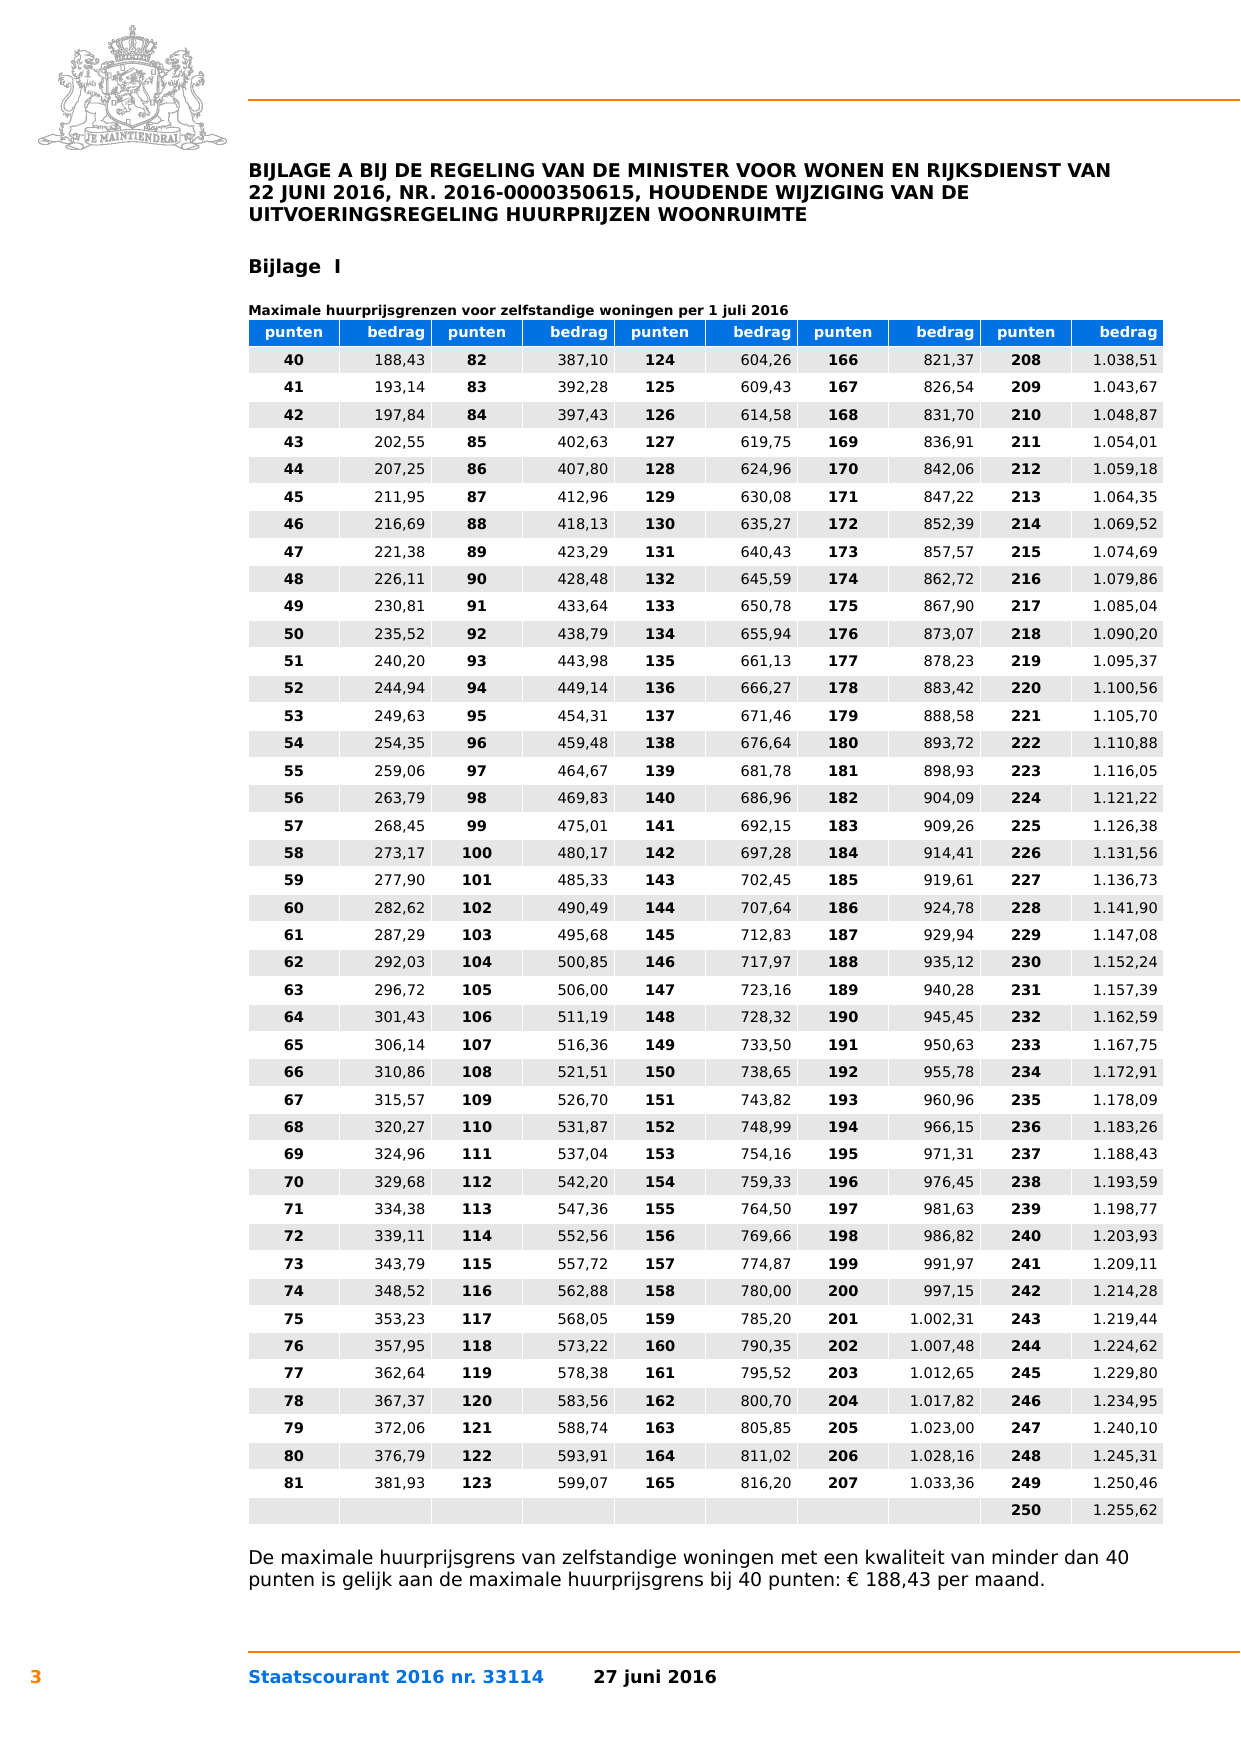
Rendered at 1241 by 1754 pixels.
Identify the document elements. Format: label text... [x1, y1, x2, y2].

table_cell 1.116,05 [1072, 758, 1163, 784]
table_cell 173 [798, 539, 888, 565]
table_cell 203 [798, 1361, 888, 1387]
table_cell 230 [981, 950, 1071, 976]
table_cell 73 [249, 1251, 339, 1277]
table_cell 234 [981, 1059, 1071, 1086]
table_cell 971,31 [889, 1141, 980, 1168]
table_cell 42 [249, 402, 339, 428]
table_cell 1.017,82 [889, 1388, 980, 1414]
table_cell 568,05 [523, 1306, 614, 1332]
table_cell punten [249, 320, 339, 346]
table_cell 62 [249, 950, 339, 976]
table_cell 162 [615, 1388, 705, 1414]
table_cell 557,72 [523, 1251, 614, 1277]
table_cell 231 [981, 977, 1071, 1003]
table_cell 387,10 [523, 347, 614, 373]
table_cell 1.245,31 [1072, 1443, 1163, 1469]
table_cell 372,06 [340, 1415, 431, 1442]
table_cell 1.054,01 [1072, 429, 1163, 456]
table_cell 666,27 [706, 676, 797, 702]
table_cell 218 [981, 621, 1071, 647]
table_cell 141 [615, 813, 705, 839]
table_cell 1.126,38 [1072, 813, 1163, 839]
table_cell 209 [981, 374, 1071, 401]
table_cell 240,20 [340, 648, 431, 675]
picture [38, 25, 227, 150]
table_cell 193 [798, 1087, 888, 1113]
table_cell 152 [615, 1114, 705, 1140]
table_cell 334,38 [340, 1196, 431, 1223]
table_cell 780,00 [706, 1279, 797, 1305]
table_cell 235 [981, 1087, 1071, 1113]
table_cell 221 [981, 703, 1071, 729]
table_cell 226,11 [340, 566, 431, 592]
table_cell 160 [615, 1333, 705, 1359]
table_cell 56 [249, 785, 339, 812]
table_cell 619,75 [706, 429, 797, 456]
table_cell 367,37 [340, 1388, 431, 1414]
table_cell 205 [798, 1415, 888, 1442]
table_cell 207,25 [340, 457, 431, 483]
table_cell 104 [432, 950, 522, 976]
table_cell 339,11 [340, 1224, 431, 1250]
table_cell 143 [615, 868, 705, 894]
table_cell 103 [432, 922, 522, 949]
table_cell 74 [249, 1279, 339, 1305]
table_cell 249,63 [340, 703, 431, 729]
table_cell 247 [981, 1415, 1071, 1442]
table_cell 816,20 [706, 1470, 797, 1497]
table_cell 1.038,51 [1072, 347, 1163, 373]
table_cell 480,17 [523, 840, 614, 866]
table_cell 1.105,70 [1072, 703, 1163, 729]
table_cell 116 [432, 1279, 522, 1305]
table_cell 1.059,18 [1072, 457, 1163, 483]
table_cell 57 [249, 813, 339, 839]
table_cell 114 [432, 1224, 522, 1250]
table_cell 1.085,04 [1072, 594, 1163, 620]
table_cell 438,79 [523, 621, 614, 647]
table_cell 878,23 [889, 648, 980, 675]
table_cell 852,39 [889, 511, 980, 538]
table_cell 44 [249, 457, 339, 483]
table_cell 1.234,95 [1072, 1388, 1163, 1414]
table_cell 873,07 [889, 621, 980, 647]
table_cell 76 [249, 1333, 339, 1359]
table_cell 935,12 [889, 950, 980, 976]
table_cell 423,29 [523, 539, 614, 565]
table_cell 214 [981, 511, 1071, 538]
table_cell 101 [432, 868, 522, 894]
table_cell 1.074,69 [1072, 539, 1163, 565]
table_cell 277,90 [340, 868, 431, 894]
table_cell 106 [432, 1005, 522, 1031]
table_cell 655,94 [706, 621, 797, 647]
table_cell 443,98 [523, 648, 614, 675]
table_cell 464,67 [523, 758, 614, 784]
table_cell 531,87 [523, 1114, 614, 1140]
table_cell 259,06 [340, 758, 431, 784]
table_cell 90 [432, 566, 522, 592]
table_cell 155 [615, 1196, 705, 1223]
table_cell [340, 1498, 431, 1524]
table_cell 157 [615, 1251, 705, 1277]
table_cell 185 [798, 868, 888, 894]
table_cell 537,04 [523, 1141, 614, 1168]
table_cell 407,80 [523, 457, 614, 483]
table_cell 945,45 [889, 1005, 980, 1031]
table_cell 81 [249, 1470, 339, 1497]
table_cell 215 [981, 539, 1071, 565]
table_cell 1.023,00 [889, 1415, 980, 1442]
table_cell 1.209,11 [1072, 1251, 1163, 1277]
table_cell 1.198,77 [1072, 1196, 1163, 1223]
table_cell 697,28 [706, 840, 797, 866]
table_cell 189 [798, 977, 888, 1003]
table_cell 240 [981, 1224, 1071, 1250]
table_cell 98 [432, 785, 522, 812]
table_cell 681,78 [706, 758, 797, 784]
table_cell 640,43 [706, 539, 797, 565]
table_cell 1.028,16 [889, 1443, 980, 1469]
table_cell 113 [432, 1196, 522, 1223]
table_cell 197 [798, 1196, 888, 1223]
table_cell 1.250,46 [1072, 1470, 1163, 1497]
table_cell 676,64 [706, 731, 797, 757]
table_cell 45 [249, 484, 339, 510]
table_cell 1.033,36 [889, 1470, 980, 1497]
table_cell 50 [249, 621, 339, 647]
table_cell 135 [615, 648, 705, 675]
table_cell 1.162,59 [1072, 1005, 1163, 1031]
table_cell 433,64 [523, 594, 614, 620]
table_cell 893,72 [889, 731, 980, 757]
table_cell 163 [615, 1415, 705, 1442]
table_cell 233 [981, 1032, 1071, 1058]
table_cell 348,52 [340, 1279, 431, 1305]
table_cell 459,48 [523, 731, 614, 757]
table_cell 624,96 [706, 457, 797, 483]
table_cell 60 [249, 895, 339, 921]
table_cell 315,57 [340, 1087, 431, 1113]
table_cell 241 [981, 1251, 1071, 1277]
table_cell 924,78 [889, 895, 980, 921]
table_cell 184 [798, 840, 888, 866]
table_cell 206 [798, 1443, 888, 1469]
table_cell 192 [798, 1059, 888, 1086]
table_cell 790,35 [706, 1333, 797, 1359]
table_cell 64 [249, 1005, 339, 1031]
table_cell 428,48 [523, 566, 614, 592]
table_cell 84 [432, 402, 522, 428]
table_cell 183 [798, 813, 888, 839]
table_cell 147 [615, 977, 705, 1003]
table_cell bedrag [1072, 320, 1163, 346]
table_cell 93 [432, 648, 522, 675]
table_cell 193,14 [340, 374, 431, 401]
table_cell 888,58 [889, 703, 980, 729]
table_cell 630,08 [706, 484, 797, 510]
table_cell 178 [798, 676, 888, 702]
table_cell 418,13 [523, 511, 614, 538]
table_cell 198 [798, 1224, 888, 1250]
table_cell 117 [432, 1306, 522, 1332]
table_cell 306,14 [340, 1032, 431, 1058]
table_cell 1.064,35 [1072, 484, 1163, 510]
table_cell 221,38 [340, 539, 431, 565]
table_cell 154 [615, 1169, 705, 1195]
table_cell 125 [615, 374, 705, 401]
table_cell 194 [798, 1114, 888, 1140]
table_cell 213 [981, 484, 1071, 510]
table_cell 919,61 [889, 868, 980, 894]
table_cell 158 [615, 1279, 705, 1305]
table_cell 122 [432, 1443, 522, 1469]
table_cell 123 [432, 1470, 522, 1497]
table_cell 126 [615, 402, 705, 428]
table_cell 381,93 [340, 1470, 431, 1497]
table_cell 149 [615, 1032, 705, 1058]
table_cell 1.188,43 [1072, 1141, 1163, 1168]
table_cell 500,85 [523, 950, 614, 976]
table_cell 230,81 [340, 594, 431, 620]
table_cell 69 [249, 1141, 339, 1168]
table_cell 526,70 [523, 1087, 614, 1113]
table_cell 75 [249, 1306, 339, 1332]
table_cell 144 [615, 895, 705, 921]
table_cell 180 [798, 731, 888, 757]
table_cell 97 [432, 758, 522, 784]
table_cell 100 [432, 840, 522, 866]
table_cell 785,20 [706, 1306, 797, 1332]
table_cell 83 [432, 374, 522, 401]
table_cell 242 [981, 1279, 1071, 1305]
table_cell 168 [798, 402, 888, 428]
table_cell 67 [249, 1087, 339, 1113]
table_cell 728,32 [706, 1005, 797, 1031]
table_cell 228 [981, 895, 1071, 921]
table_cell [249, 1498, 339, 1524]
table_cell [706, 1498, 797, 1524]
table_cell 573,22 [523, 1333, 614, 1359]
table_cell 236 [981, 1114, 1071, 1140]
table_cell 1.095,37 [1072, 648, 1163, 675]
table_cell 1.121,22 [1072, 785, 1163, 812]
table_cell 212 [981, 457, 1071, 483]
table_cell 46 [249, 511, 339, 538]
table_cell 131 [615, 539, 705, 565]
table_cell 343,79 [340, 1251, 431, 1277]
table_cell 150 [615, 1059, 705, 1086]
table_cell 229 [981, 922, 1071, 949]
table_cell 1.219,44 [1072, 1306, 1163, 1332]
table_cell 412,96 [523, 484, 614, 510]
table_cell 223 [981, 758, 1071, 784]
table_cell 121 [432, 1415, 522, 1442]
table_cell 244 [981, 1333, 1071, 1359]
table_cell 63 [249, 977, 339, 1003]
table_cell 140 [615, 785, 705, 812]
table_cell 237 [981, 1141, 1071, 1168]
table_cell 226 [981, 840, 1071, 866]
table_cell 176 [798, 621, 888, 647]
table_cell 94 [432, 676, 522, 702]
table_cell 588,74 [523, 1415, 614, 1442]
table_cell 862,72 [889, 566, 980, 592]
table_cell 105 [432, 977, 522, 1003]
table_cell 966,15 [889, 1114, 980, 1140]
table_cell 1.012,65 [889, 1361, 980, 1387]
table_cell 1.178,09 [1072, 1087, 1163, 1113]
table_cell 129 [615, 484, 705, 510]
table_cell 211,95 [340, 484, 431, 510]
table_cell 245 [981, 1361, 1071, 1387]
table_cell 1.002,31 [889, 1306, 980, 1332]
table_cell 287,29 [340, 922, 431, 949]
table_cell 145 [615, 922, 705, 949]
table_cell 146 [615, 950, 705, 976]
table_cell punten [981, 320, 1071, 346]
table_cell 59 [249, 868, 339, 894]
table_cell 186 [798, 895, 888, 921]
table_cell 167 [798, 374, 888, 401]
table_cell 867,90 [889, 594, 980, 620]
table_cell 1.007,48 [889, 1333, 980, 1359]
table_cell 148 [615, 1005, 705, 1031]
table_cell 207 [798, 1470, 888, 1497]
table_cell 1.131,56 [1072, 840, 1163, 866]
table_cell punten [432, 320, 522, 346]
table_cell 857,57 [889, 539, 980, 565]
table_cell 153 [615, 1141, 705, 1168]
table_cell 86 [432, 457, 522, 483]
table_cell 115 [432, 1251, 522, 1277]
table_cell 244,94 [340, 676, 431, 702]
table_cell [615, 1498, 705, 1524]
table_cell 909,26 [889, 813, 980, 839]
table_cell 599,07 [523, 1470, 614, 1497]
table_cell 130 [615, 511, 705, 538]
table_cell 282,62 [340, 895, 431, 921]
table_cell 109 [432, 1087, 522, 1113]
table_cell 1.203,93 [1072, 1224, 1163, 1250]
table_cell 128 [615, 457, 705, 483]
table_cell 108 [432, 1059, 522, 1086]
table_cell 118 [432, 1333, 522, 1359]
table_cell 547,36 [523, 1196, 614, 1223]
table_cell 1.048,87 [1072, 402, 1163, 428]
table_cell 54 [249, 731, 339, 757]
table_cell 1.172,91 [1072, 1059, 1163, 1086]
table_cell 1.152,24 [1072, 950, 1163, 976]
table_cell 138 [615, 731, 705, 757]
table_cell 248 [981, 1443, 1071, 1469]
table_cell 774,87 [706, 1251, 797, 1277]
table_cell 392,28 [523, 374, 614, 401]
table_cell 132 [615, 566, 705, 592]
table_cell 754,16 [706, 1141, 797, 1168]
table_cell 95 [432, 703, 522, 729]
table_cell 151 [615, 1087, 705, 1113]
table_cell 702,45 [706, 868, 797, 894]
table_cell 516,36 [523, 1032, 614, 1058]
table_cell 165 [615, 1470, 705, 1497]
table_cell 759,33 [706, 1169, 797, 1195]
table_cell bedrag [706, 320, 797, 346]
table_cell 119 [432, 1361, 522, 1387]
table_cell 826,54 [889, 374, 980, 401]
table_cell 831,70 [889, 402, 980, 428]
table_cell 707,64 [706, 895, 797, 921]
table_cell 521,51 [523, 1059, 614, 1086]
table_cell 324,96 [340, 1141, 431, 1168]
table_cell bedrag [889, 320, 980, 346]
table_cell 914,41 [889, 840, 980, 866]
table_cell 976,45 [889, 1169, 980, 1195]
table_cell 1.183,26 [1072, 1114, 1163, 1140]
table_cell 225 [981, 813, 1071, 839]
table_cell 645,59 [706, 566, 797, 592]
table_cell 1.224,62 [1072, 1333, 1163, 1359]
table_cell 202,55 [340, 429, 431, 456]
table_cell [432, 1498, 522, 1524]
table_cell 511,19 [523, 1005, 614, 1031]
table_cell 847,22 [889, 484, 980, 510]
table_cell 190 [798, 1005, 888, 1031]
table_cell 449,14 [523, 676, 614, 702]
table_cell 329,68 [340, 1169, 431, 1195]
table_cell 1.136,73 [1072, 868, 1163, 894]
table_cell 495,68 [523, 922, 614, 949]
table_cell 187 [798, 922, 888, 949]
table_cell 717,97 [706, 950, 797, 976]
table_cell 87 [432, 484, 522, 510]
table_cell 960,96 [889, 1087, 980, 1113]
table_cell 232 [981, 1005, 1071, 1031]
table_cell 222 [981, 731, 1071, 757]
table_cell 196 [798, 1169, 888, 1195]
table_cell 80 [249, 1443, 339, 1469]
table_cell 292,03 [340, 950, 431, 976]
table_cell 124 [615, 347, 705, 373]
table_cell 188 [798, 950, 888, 976]
table_cell 199 [798, 1251, 888, 1277]
table_cell 1.110,88 [1072, 731, 1163, 757]
table_cell 216,69 [340, 511, 431, 538]
table_cell 671,46 [706, 703, 797, 729]
table_cell 136 [615, 676, 705, 702]
table_cell 200 [798, 1279, 888, 1305]
table_cell 99 [432, 813, 522, 839]
table_cell 986,82 [889, 1224, 980, 1250]
table_cell 89 [432, 539, 522, 565]
table_cell 66 [249, 1059, 339, 1086]
table_cell bedrag [523, 320, 614, 346]
table_cell 1.100,56 [1072, 676, 1163, 702]
table_cell 166 [798, 347, 888, 373]
table_cell 235,52 [340, 621, 431, 647]
table_cell 485,33 [523, 868, 614, 894]
table_cell 1.229,80 [1072, 1361, 1163, 1387]
text De maximale huurprijsgrens van zelfstandige woningen met een kwaliteit van minder dan 40 punten is gelijk aan de maximale huurprijsgrens bij 40 punten: € 188,43 per maand. [248, 1547, 1163, 1591]
table_cell 96 [432, 731, 522, 757]
table_cell 58 [249, 840, 339, 866]
table_cell 320,27 [340, 1114, 431, 1140]
table_cell 211 [981, 429, 1071, 456]
table_cell 1.069,52 [1072, 511, 1163, 538]
table_cell 159 [615, 1306, 705, 1332]
table_cell 156 [615, 1224, 705, 1250]
table_cell 904,09 [889, 785, 980, 812]
table_cell 883,42 [889, 676, 980, 702]
table_cell 55 [249, 758, 339, 784]
table_cell 170 [798, 457, 888, 483]
table_cell 1.240,10 [1072, 1415, 1163, 1442]
table_cell punten [798, 320, 888, 346]
table_cell 133 [615, 594, 705, 620]
table_cell 172 [798, 511, 888, 538]
table_cell 191 [798, 1032, 888, 1058]
table_cell 578,38 [523, 1361, 614, 1387]
table_cell 188,43 [340, 347, 431, 373]
table_cell 246 [981, 1388, 1071, 1414]
table_cell 301,43 [340, 1005, 431, 1031]
table_cell 102 [432, 895, 522, 921]
table_cell 40 [249, 347, 339, 373]
table_cell 1.090,20 [1072, 621, 1163, 647]
table_cell 82 [432, 347, 522, 373]
table_cell 249 [981, 1470, 1071, 1497]
table_cell 950,63 [889, 1032, 980, 1058]
table_cell 177 [798, 648, 888, 675]
table_cell 139 [615, 758, 705, 784]
table_cell 268,45 [340, 813, 431, 839]
table_cell 220 [981, 676, 1071, 702]
table_cell 353,23 [340, 1306, 431, 1332]
table_cell 197,84 [340, 402, 431, 428]
table_cell 723,16 [706, 977, 797, 1003]
table_cell 70 [249, 1169, 339, 1195]
table_cell 208 [981, 347, 1071, 373]
table_cell 800,70 [706, 1388, 797, 1414]
table_cell 764,50 [706, 1196, 797, 1223]
table_cell 635,27 [706, 511, 797, 538]
table_cell 397,43 [523, 402, 614, 428]
table_cell 542,20 [523, 1169, 614, 1195]
table_header Maximale huurprijsgrenzen voor zelfstandige woningen per 1 juli 2016 [248, 303, 1163, 318]
table_cell 239 [981, 1196, 1071, 1223]
table_cell 79 [249, 1415, 339, 1442]
table_cell 217 [981, 594, 1071, 620]
table_cell 955,78 [889, 1059, 980, 1086]
table_cell 227 [981, 868, 1071, 894]
table_cell 120 [432, 1388, 522, 1414]
table_cell 169 [798, 429, 888, 456]
table_cell 661,13 [706, 648, 797, 675]
table_cell 182 [798, 785, 888, 812]
table_cell punten [615, 320, 705, 346]
table_cell 733,50 [706, 1032, 797, 1058]
table_cell 769,66 [706, 1224, 797, 1250]
table_cell 53 [249, 703, 339, 729]
table_cell 243 [981, 1306, 1071, 1332]
table_cell 604,26 [706, 347, 797, 373]
table_cell 52 [249, 676, 339, 702]
table_cell 127 [615, 429, 705, 456]
table_cell 469,83 [523, 785, 614, 812]
table_cell 552,56 [523, 1224, 614, 1250]
table_cell 41 [249, 374, 339, 401]
table_cell 748,99 [706, 1114, 797, 1140]
table_cell 981,63 [889, 1196, 980, 1223]
table_cell 562,88 [523, 1279, 614, 1305]
table_cell 692,15 [706, 813, 797, 839]
table_cell 195 [798, 1141, 888, 1168]
table_cell 1.193,59 [1072, 1169, 1163, 1195]
table_cell 795,52 [706, 1361, 797, 1387]
table_cell 110 [432, 1114, 522, 1140]
table_cell 238 [981, 1169, 1071, 1195]
table_cell 43 [249, 429, 339, 456]
table_cell 202 [798, 1333, 888, 1359]
table_cell 210 [981, 402, 1071, 428]
table_cell 65 [249, 1032, 339, 1058]
table_cell 181 [798, 758, 888, 784]
table_cell 821,37 [889, 347, 980, 373]
table_cell 402,63 [523, 429, 614, 456]
table_cell 1.167,75 [1072, 1032, 1163, 1058]
table_cell 78 [249, 1388, 339, 1414]
table_cell bedrag [340, 320, 431, 346]
table_cell 77 [249, 1361, 339, 1387]
table_cell 201 [798, 1306, 888, 1332]
table_cell [798, 1498, 888, 1524]
table_cell 609,43 [706, 374, 797, 401]
table_cell 1.141,90 [1072, 895, 1163, 921]
table_cell 174 [798, 566, 888, 592]
table_cell 88 [432, 511, 522, 538]
table_cell 61 [249, 922, 339, 949]
table_cell 811,02 [706, 1443, 797, 1469]
table_cell 712,83 [706, 922, 797, 949]
table_cell 454,31 [523, 703, 614, 729]
table_cell 296,72 [340, 977, 431, 1003]
table_cell 142 [615, 840, 705, 866]
table_cell 738,65 [706, 1059, 797, 1086]
table_cell 1.214,28 [1072, 1279, 1163, 1305]
table_cell 842,06 [889, 457, 980, 483]
table_cell 85 [432, 429, 522, 456]
table_cell 111 [432, 1141, 522, 1168]
table_cell 254,35 [340, 731, 431, 757]
table_cell 250 [981, 1498, 1071, 1524]
table_cell 273,17 [340, 840, 431, 866]
table_cell 1.147,08 [1072, 922, 1163, 949]
table_cell [523, 1498, 614, 1524]
table_cell [889, 1498, 980, 1524]
table_cell 51 [249, 648, 339, 675]
table_cell 263,79 [340, 785, 431, 812]
table_cell 92 [432, 621, 522, 647]
table_cell 164 [615, 1443, 705, 1469]
table_cell 216 [981, 566, 1071, 592]
table_cell 91 [432, 594, 522, 620]
table_cell 137 [615, 703, 705, 729]
table_cell 650,78 [706, 594, 797, 620]
table_cell 219 [981, 648, 1071, 675]
table_cell 1.157,39 [1072, 977, 1163, 1003]
table_cell 991,97 [889, 1251, 980, 1277]
table_cell 362,64 [340, 1361, 431, 1387]
table_cell 475,01 [523, 813, 614, 839]
table_cell 72 [249, 1224, 339, 1250]
subtitle BIJLAGE A BIJ DE REGELING VAN DE MINISTER VOOR WONEN EN RIJKSDIENST VAN 22 JUNI 2016, NR. 2016-0000350615, HOUDENDE WIJZIGING VAN DE UITVOERINGSREGELING HUURPRIJZEN WOONRUIMTE [248, 160, 1163, 226]
table_cell 71 [249, 1196, 339, 1223]
table_cell 506,00 [523, 977, 614, 1003]
table_cell 743,82 [706, 1087, 797, 1113]
table_cell 68 [249, 1114, 339, 1140]
table_cell 204 [798, 1388, 888, 1414]
table_cell 48 [249, 566, 339, 592]
table_cell 310,86 [340, 1059, 431, 1086]
table_cell 929,94 [889, 922, 980, 949]
table_cell 593,91 [523, 1443, 614, 1469]
table_cell 47 [249, 539, 339, 565]
table_cell 161 [615, 1361, 705, 1387]
table_cell 107 [432, 1032, 522, 1058]
table_cell 805,85 [706, 1415, 797, 1442]
table_cell 171 [798, 484, 888, 510]
table_cell 1.255,62 [1072, 1498, 1163, 1524]
table_cell 490,49 [523, 895, 614, 921]
table_cell 179 [798, 703, 888, 729]
table_cell 614,58 [706, 402, 797, 428]
table_cell 686,96 [706, 785, 797, 812]
table_cell 1.043,67 [1072, 374, 1163, 401]
table_cell 112 [432, 1169, 522, 1195]
subtitle Bijlage I [248, 256, 1163, 278]
table_cell 134 [615, 621, 705, 647]
table_cell 940,28 [889, 977, 980, 1003]
table_cell 583,56 [523, 1388, 614, 1414]
table_cell 224 [981, 785, 1071, 812]
table_cell 898,93 [889, 758, 980, 784]
table_cell 357,95 [340, 1333, 431, 1359]
table_cell 376,79 [340, 1443, 431, 1469]
table_cell 175 [798, 594, 888, 620]
table_cell 49 [249, 594, 339, 620]
table_cell 836,91 [889, 429, 980, 456]
table_cell 1.079,86 [1072, 566, 1163, 592]
table_cell 997,15 [889, 1279, 980, 1305]
